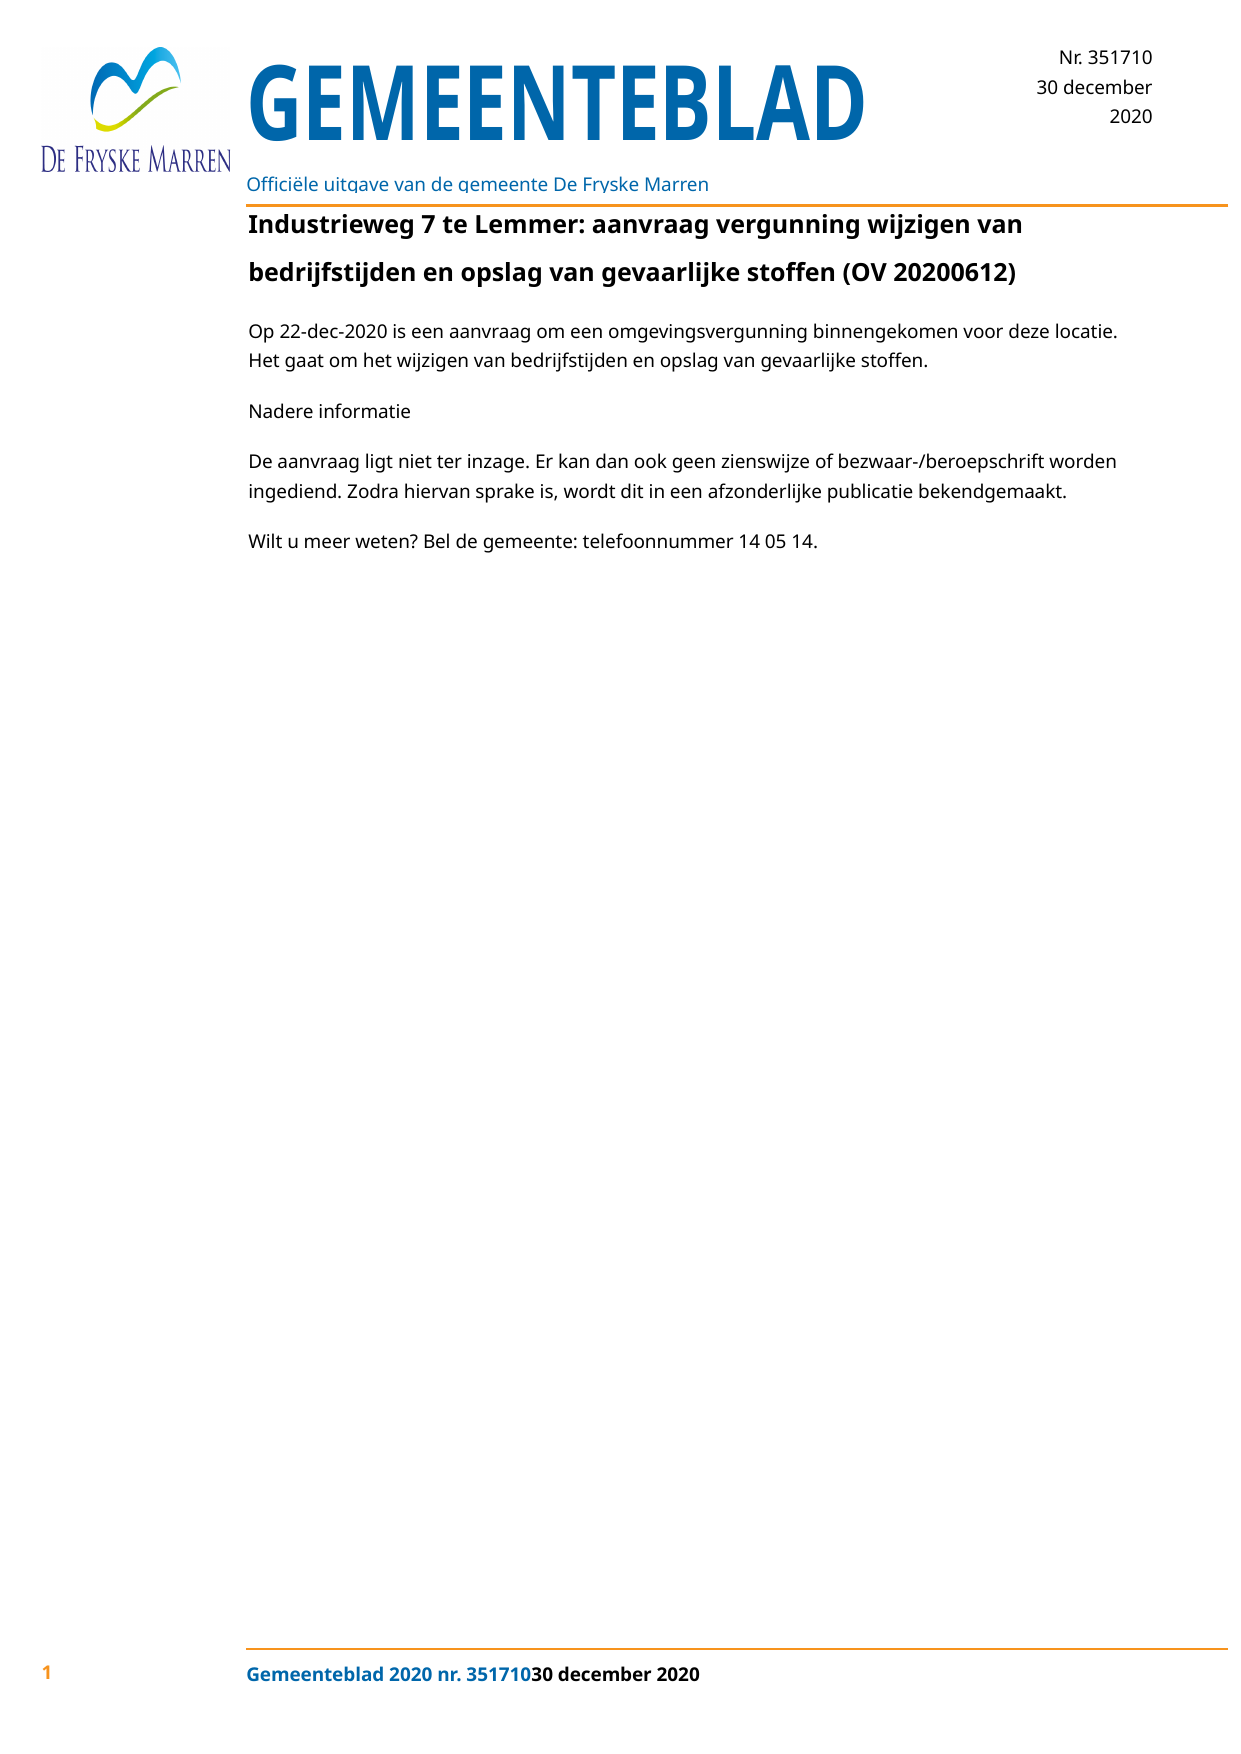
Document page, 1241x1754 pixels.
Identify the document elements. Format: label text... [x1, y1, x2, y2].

text Nadere informatie [248, 398, 1152, 424]
text Wilt u meer weten? Bel de gemeente: telefoonnummer 14 05 14. [248, 528, 1152, 554]
text De aanvraag ligt niet ter inzage. Er kan dan ook geen zienswijze of bezwaar-/beroepschrift worden ingediend. Zodra hiervan sprake is, wordt dit in een afzonderlijke publicatie bekendgemaakt. [248, 448, 1152, 504]
text Op 22-dec-2020 is een aanvraag om een omgevingsvergunning binnengekomen voor deze locatie. Het gaat om het wijzigen van bedrijfstijden en opslag van gevaarlijke stoffen. [248, 318, 1152, 373]
picture [41, 47, 231, 172]
text Industrieweg 7 te Lemmer: aanvraag vergunning wijzigen van bedrijfstijden en opslag van gevaarlijke stoffen (OV 20200612) [248, 207, 1152, 288]
